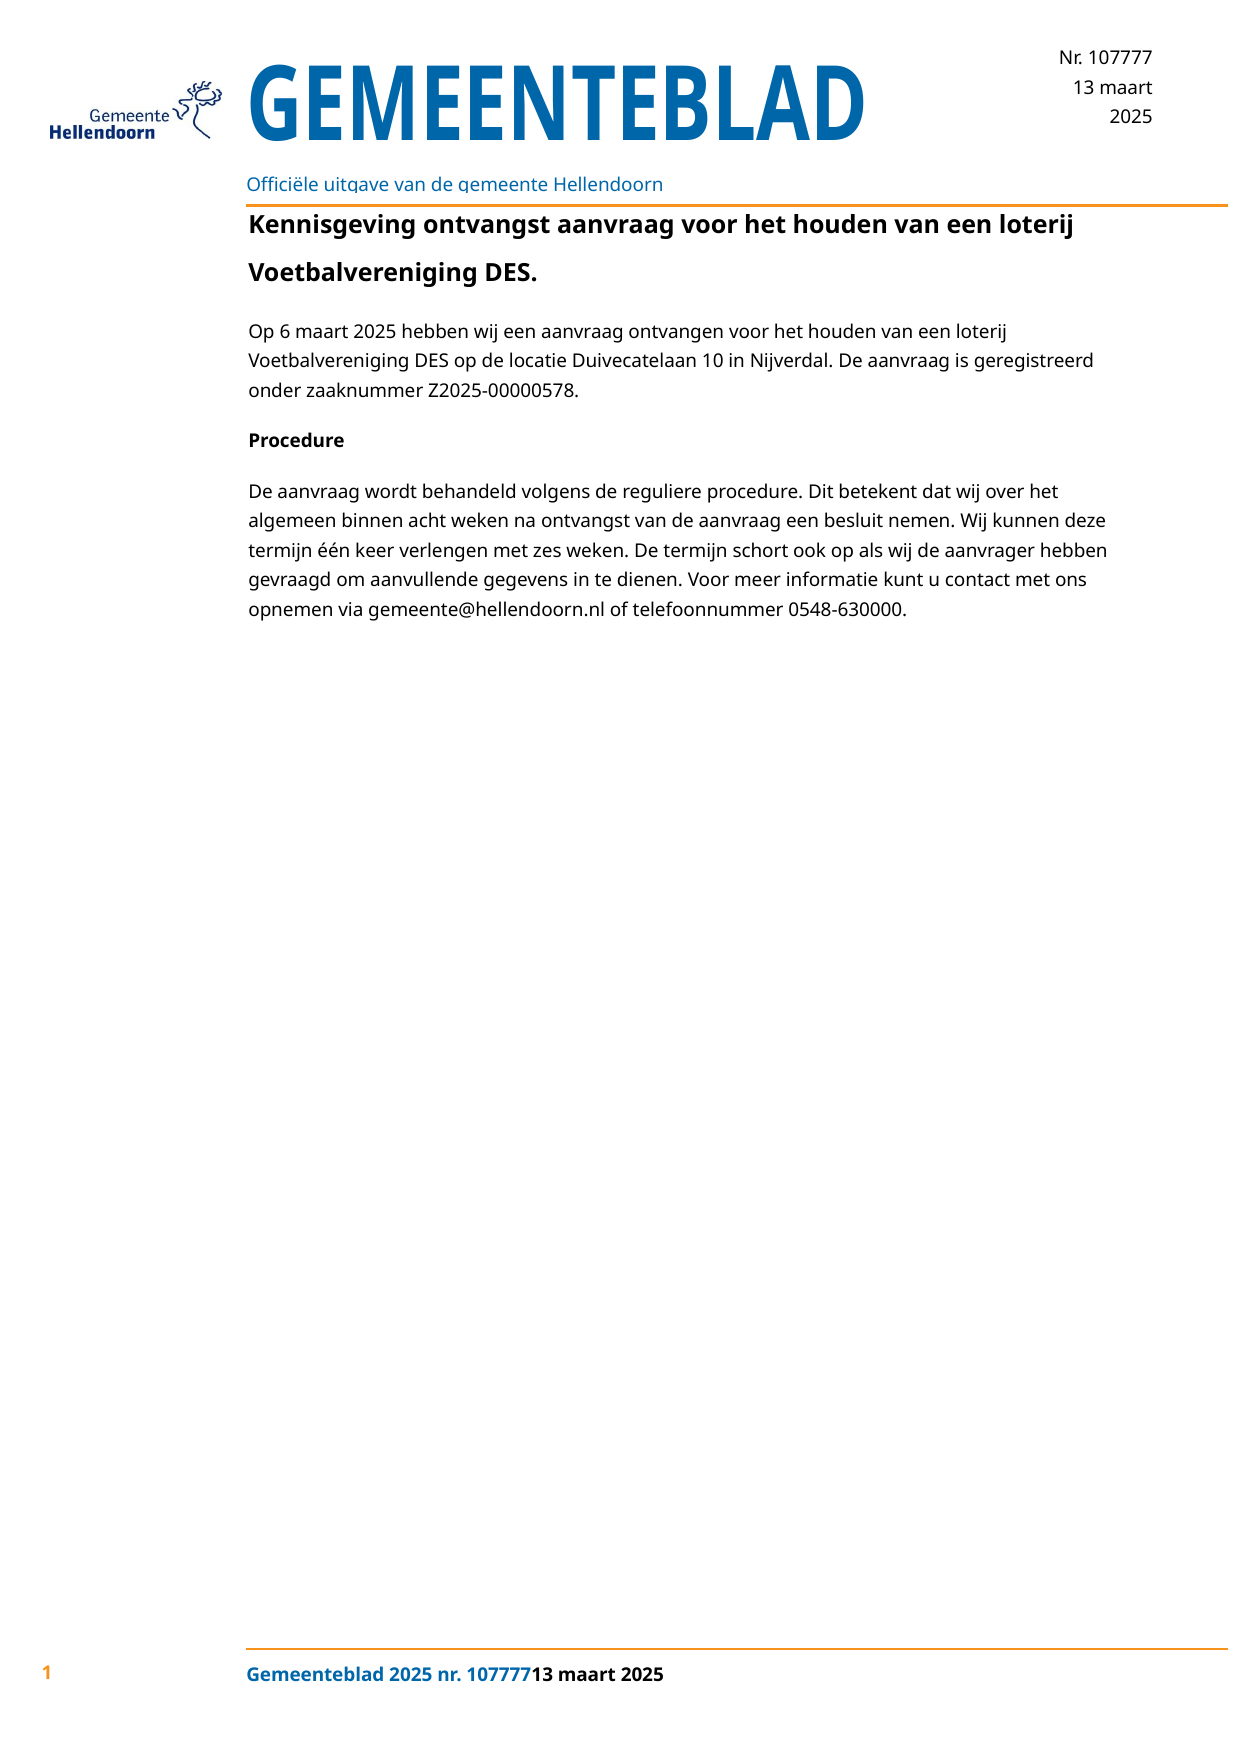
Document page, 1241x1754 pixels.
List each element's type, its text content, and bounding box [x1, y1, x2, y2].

text Kennisgeving ontvangst aanvraag voor het houden van een loterij Voetbalvereniging DES. [248, 207, 1152, 288]
text Procedure [248, 427, 1152, 453]
text De aanvraag wordt behandeld volgens de reguliere procedure. Dit betekent dat wij over het algemeen binnen acht weken na ontvangst van de aanvraag een besluit nemen. Wij kunnen deze termijn één keer verlengen met zes weken. De termijn schort ook op als wij de aanvrager hebben gevraagd om aanvullende gegevens in te dienen. Voor meer informatie kunt u contact met ons opnemen via gemeente@hellendoorn.nl of telefoonnummer 0548-630000. [248, 478, 1152, 622]
text Op 6 maart 2025 hebben wij een aanvraag ontvangen voor het houden van een loterij Voetbalvereniging DES op de locatie Duivecatelaan 10 in Nijverdal. De aanvraag is geregistreerd onder zaaknummer Z2025-00000578. [248, 318, 1152, 403]
picture [41, 47, 231, 172]
